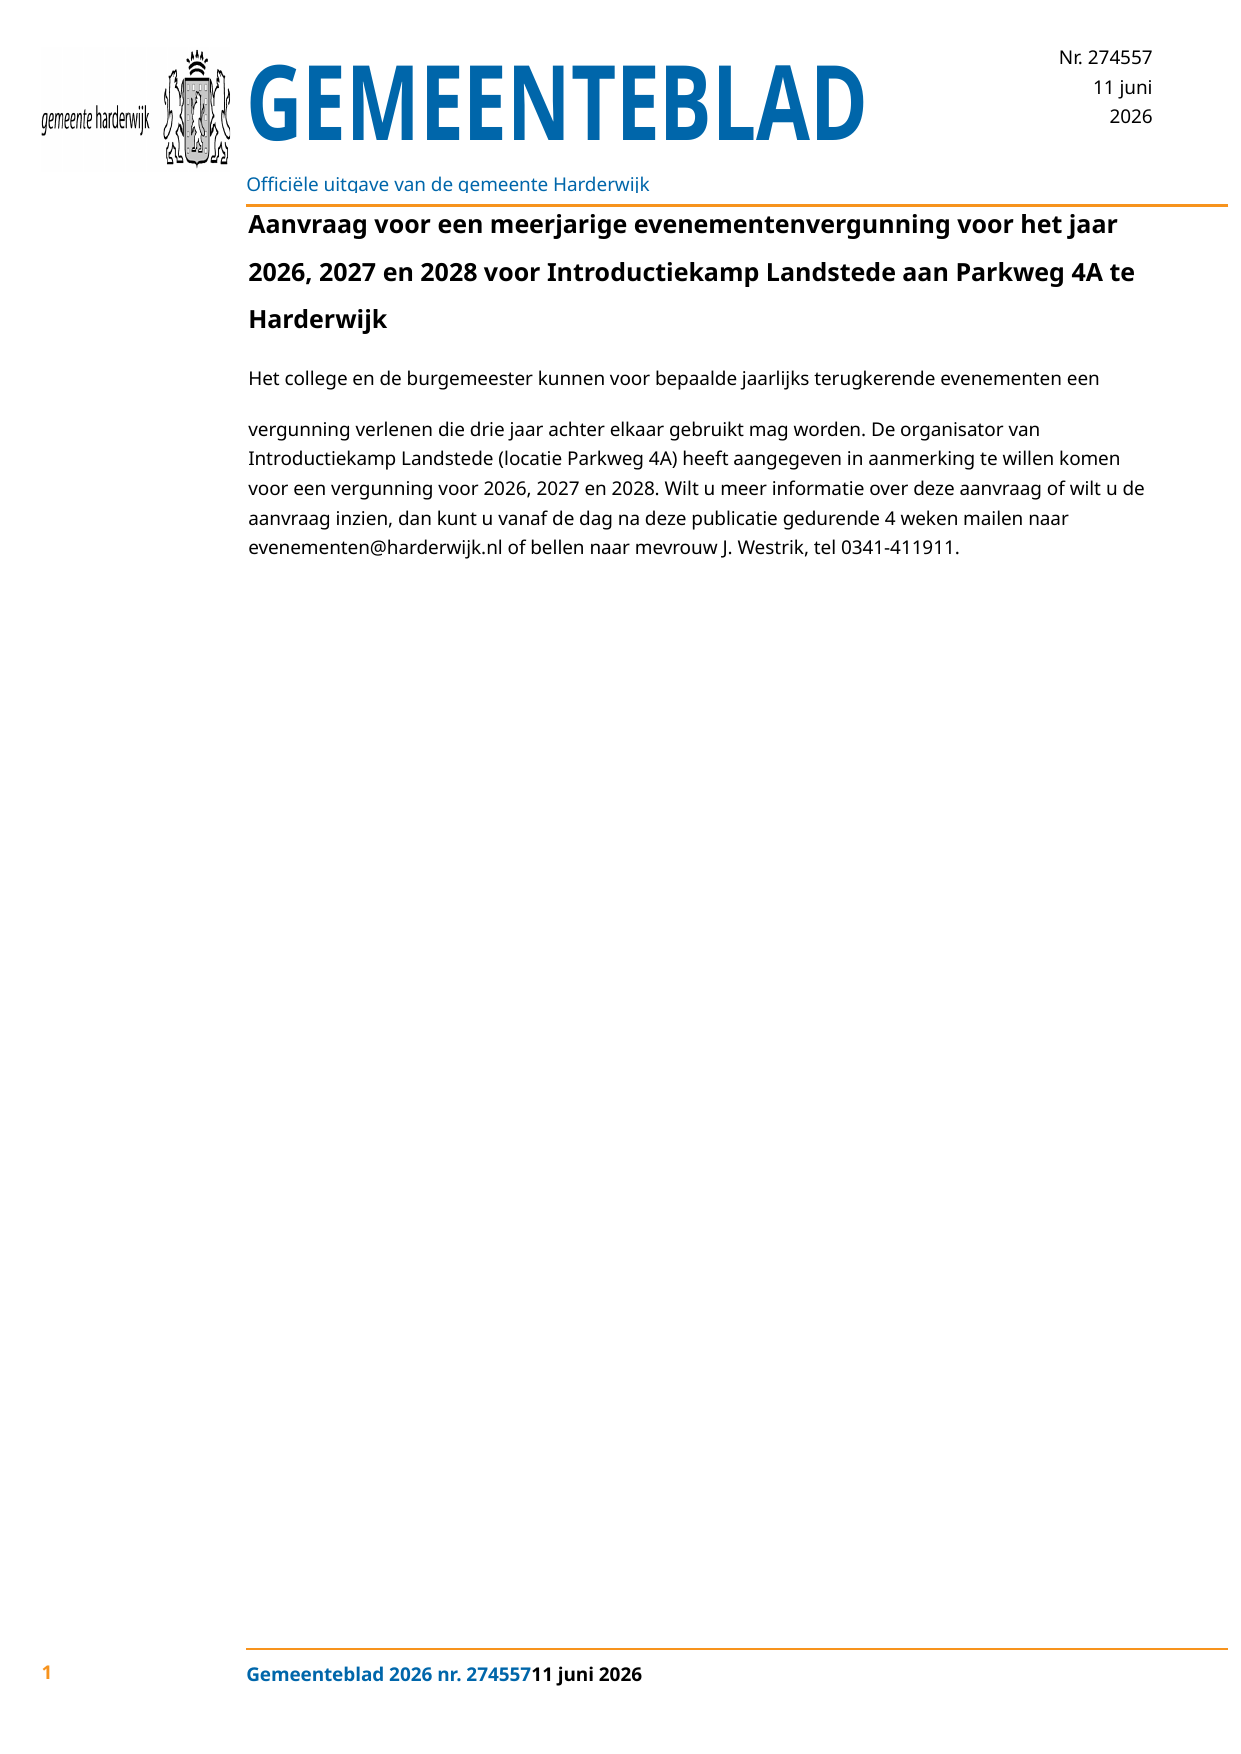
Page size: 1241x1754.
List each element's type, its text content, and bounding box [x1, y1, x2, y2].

picture [41, 47, 231, 172]
text vergunning verlenen die drie jaar achter elkaar gebruikt mag worden. De organisator van Introductiekamp Landstede (locatie Parkweg 4A) heeft aangegeven in aanmerking te willen komen voor een vergunning voor 2026, 2027 en 2028. Wilt u meer informatie over deze aanvraag of wilt u de aanvraag inzien, dan kunt u vanaf de dag na deze publicatie gedurende 4 weken mailen naar evenementen@harderwijk.nl of bellen naar mevrouw J. Westrik, tel 0341-411911. [248, 416, 1152, 560]
text Aanvraag voor een meerjarige evenementenvergunning voor het jaar 2026, 2027 en 2028 voor Introductiekamp Landstede aan Parkweg 4A te Harderwijk [248, 207, 1152, 336]
text Het college en de burgemeester kunnen voor bepaalde jaarlijks terugkerende evenementen een [248, 366, 1152, 391]
